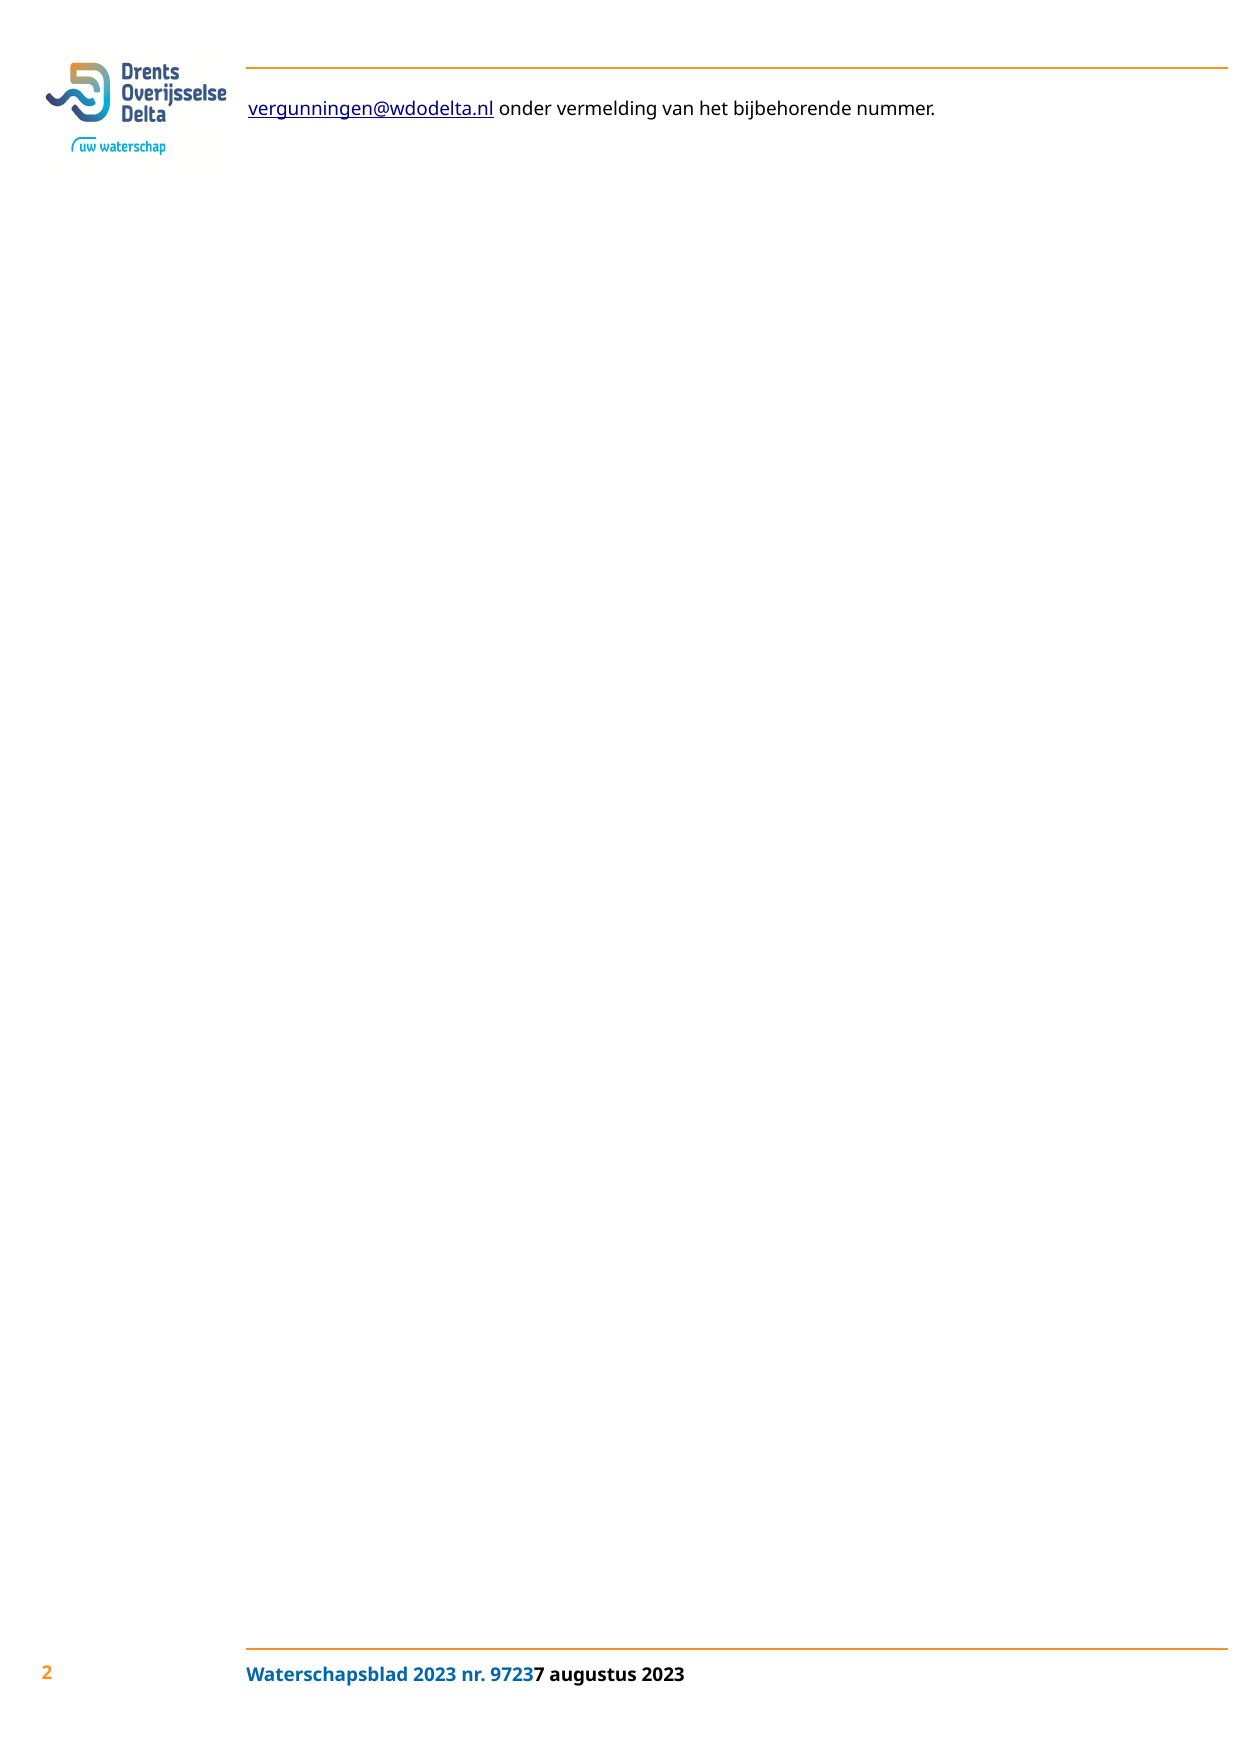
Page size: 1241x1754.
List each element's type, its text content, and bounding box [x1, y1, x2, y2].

text vergunningen@wdodelta.nl onder vermelding van het bijbehorende nummer. [248, 95, 1152, 121]
picture [41, 47, 231, 172]
